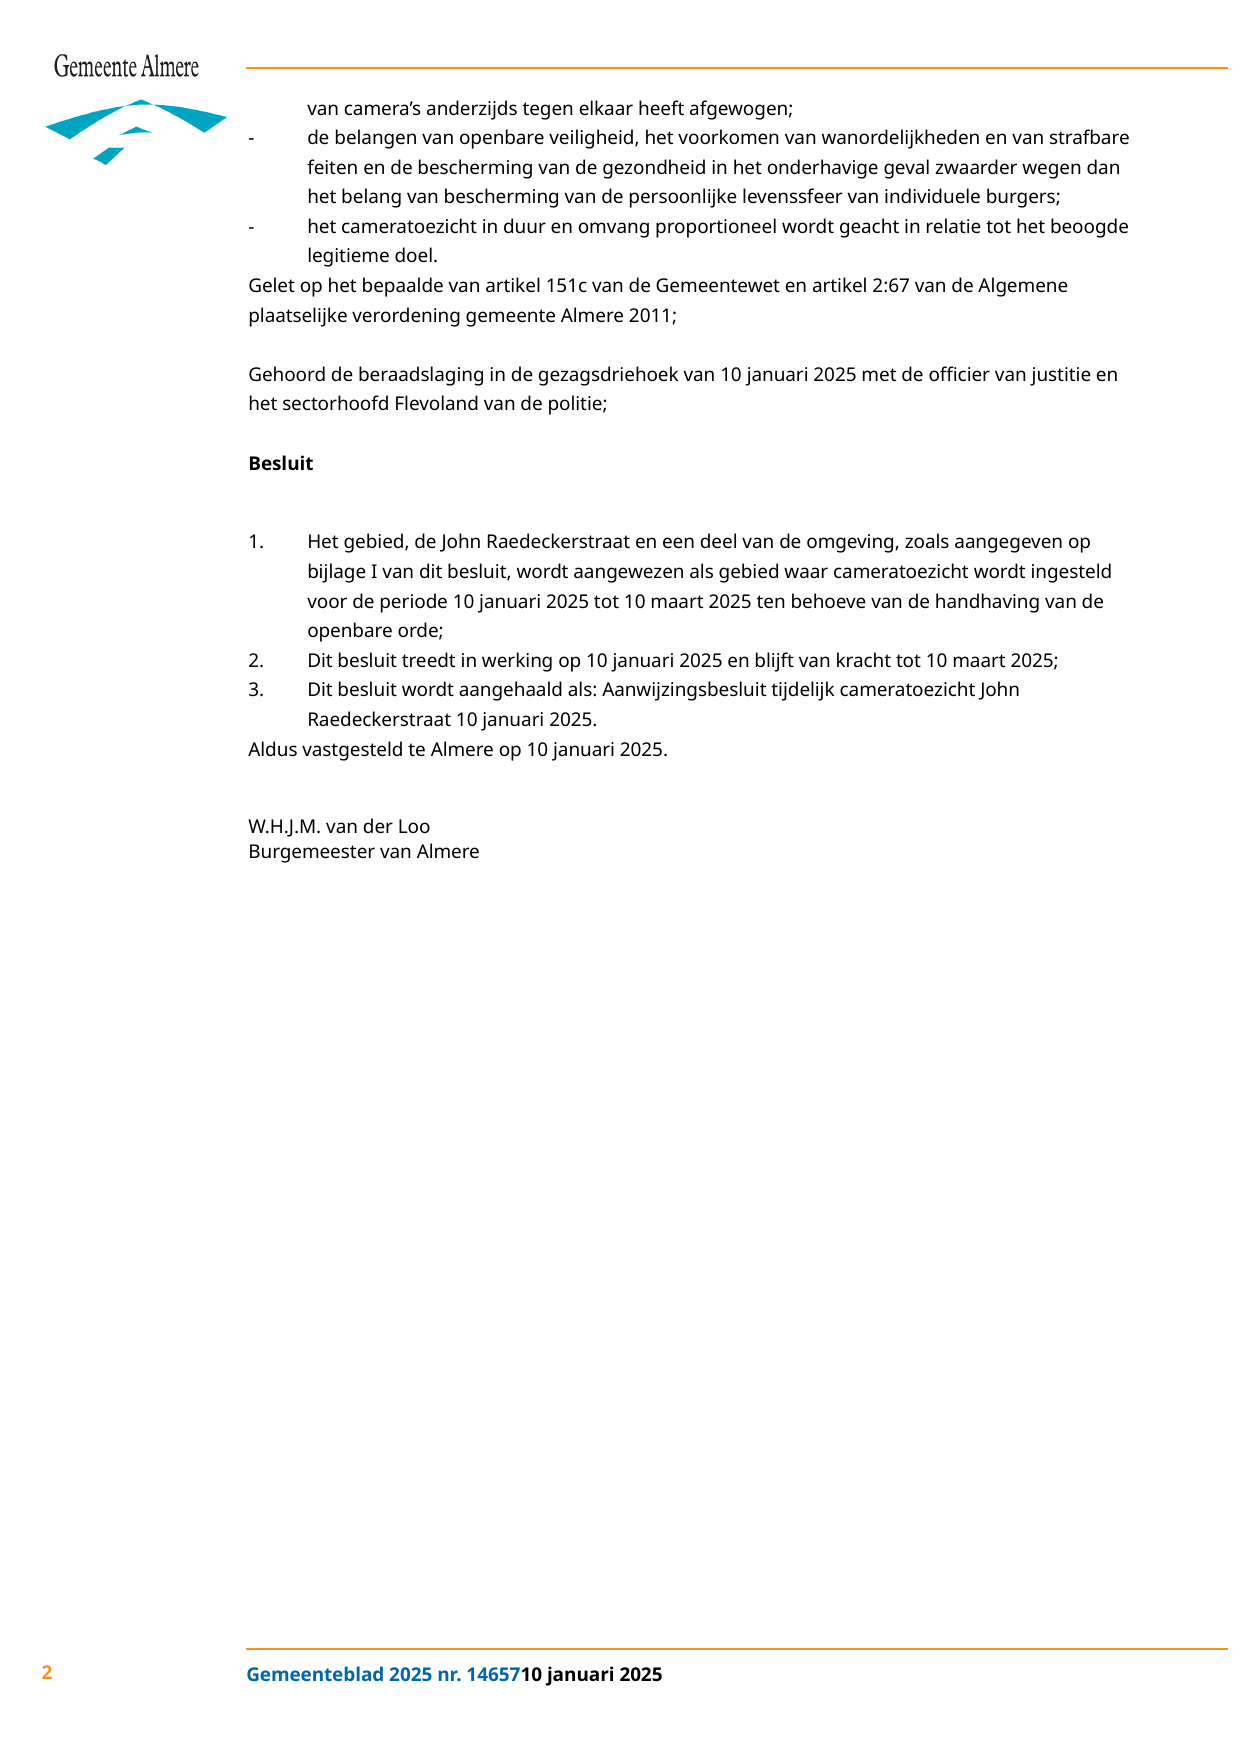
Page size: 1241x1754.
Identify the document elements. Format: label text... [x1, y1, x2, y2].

list Dit besluit wordt aangehaald als: Aanwijzingsbesluit tijdelijk cameratoezicht John Raedeckerstraat 10 januari 2025. [248, 677, 1152, 732]
text Gelet op het bepaalde van artikel 151c van de Gemeentewet en artikel 2:67 van de Algemene plaatselijke verordening gemeente Almere 2011; [248, 272, 1152, 328]
list Dit besluit treedt in werking op 10 januari 2025 en blijft van kracht tot 10 maart 2025; [248, 647, 1152, 673]
list Het gebied, de John Raedeckerstraat en een deel van de omgeving, zoals aangegeven op bijlage I van dit besluit, wordt aangewezen als gebied waar cameratoezicht wordt ingesteld voor de periode 10 januari 2025 tot 10 maart 2025 ten behoeve van de handhaving van de openbare orde; [248, 529, 1152, 643]
list van camera’s anderzijds tegen elkaar heeft afgewogen; [248, 95, 1152, 121]
text Aldus vastgesteld te Almere op 10 januari 2025. [248, 736, 1152, 761]
list de belangen van openbare veiligheid, het voorkomen van wanordelijkheden en van strafbare feiten en de bescherming van de gezondheid in het onderhavige geval zwaarder wegen dan het belang van bescherming van de persoonlijke levenssfeer van individuele burgers; [248, 124, 1152, 209]
text Burgemeester van Almere [248, 839, 1152, 864]
picture [41, 47, 231, 172]
text Gehoord de beraadslaging in de gezagsdriehoek van 10 januari 2025 met de officier van justitie en het sectorhoofd Flevoland van de politie; [248, 361, 1152, 416]
list het cameratoezicht in duur en omvang proportioneel wordt geacht in relatie tot het beoogde legitieme doel. [248, 213, 1152, 268]
text W.H.J.M. van der Loo [248, 813, 1152, 839]
text Besluit [248, 450, 1152, 476]
